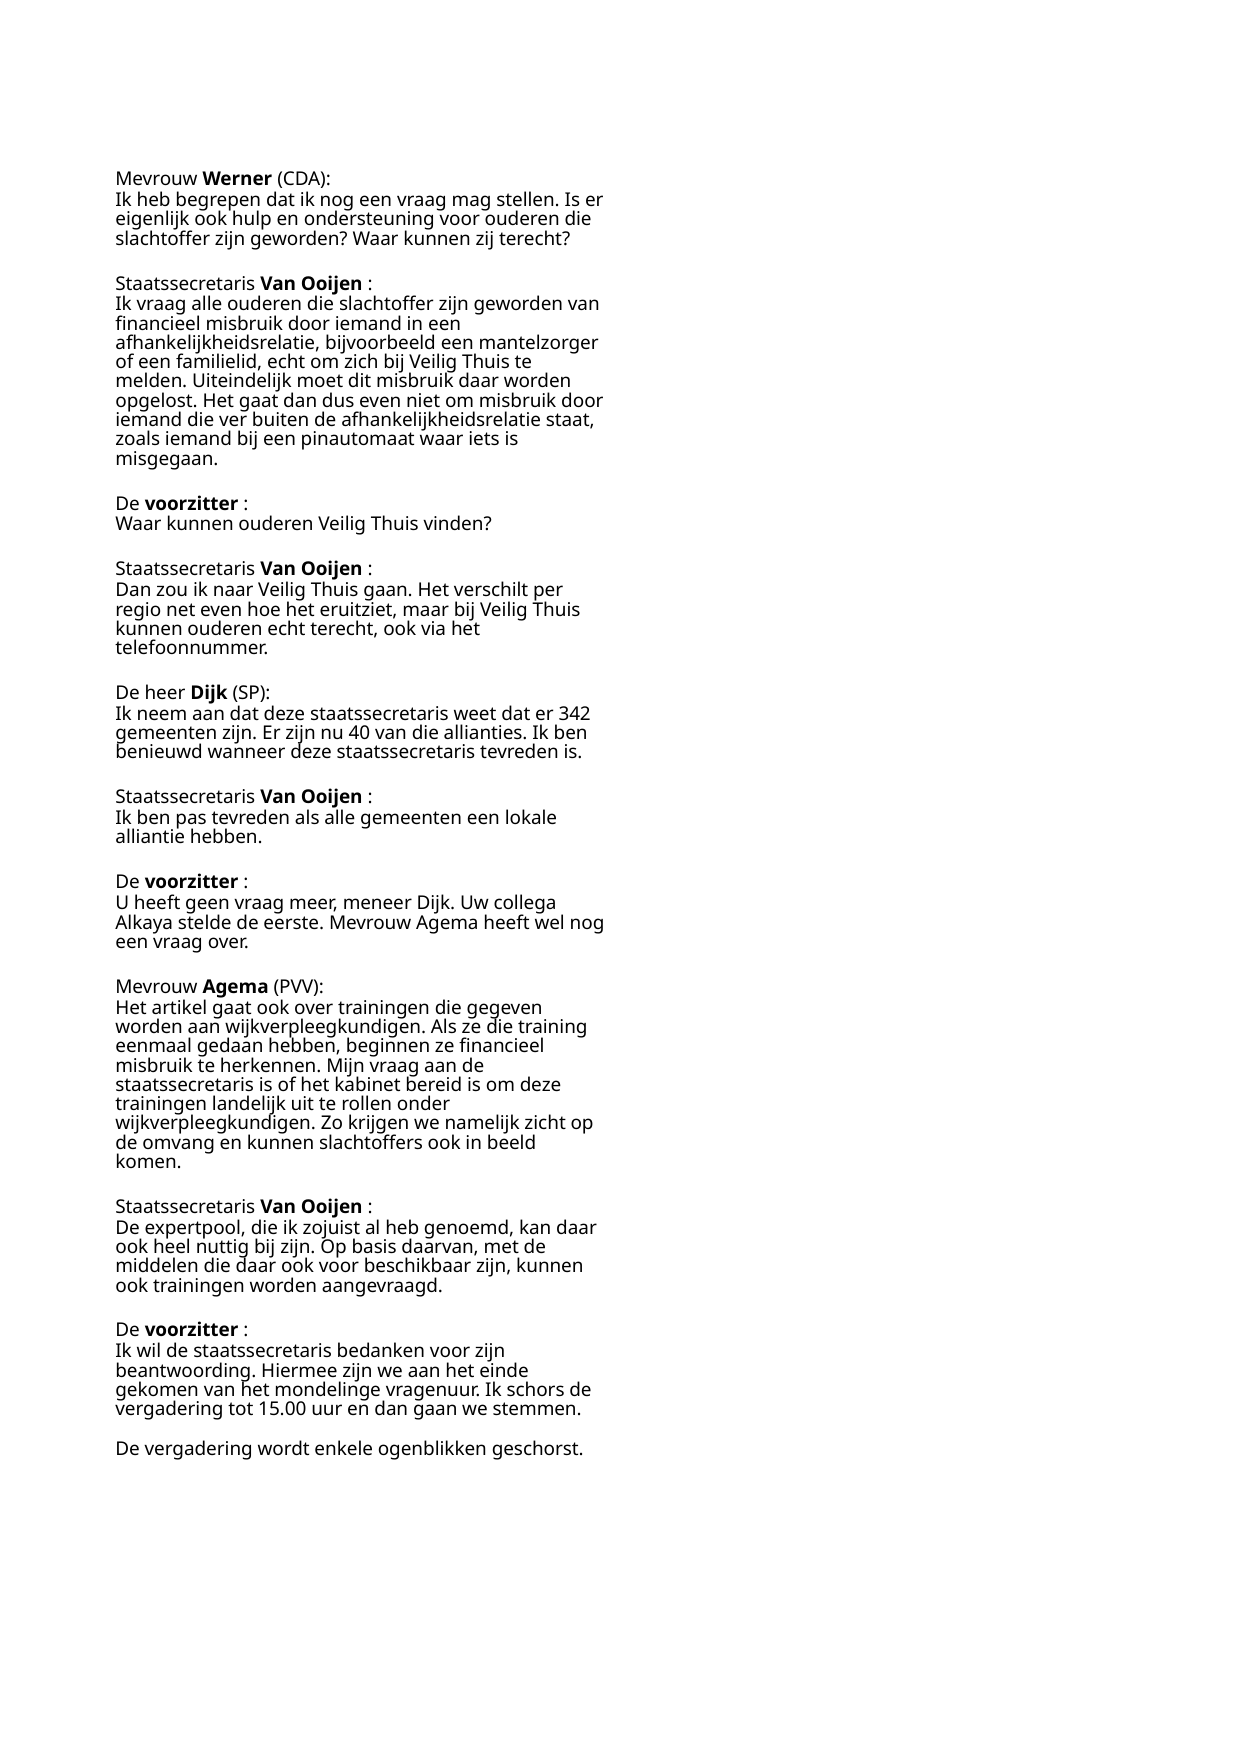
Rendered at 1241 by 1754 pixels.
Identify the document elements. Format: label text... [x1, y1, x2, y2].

text De voorzitter : [115, 1317, 605, 1342]
text De vergadering wordt enkele ogenblikken geschorst. [115, 1440, 605, 1459]
text De expertpool, die ik zojuist al heb genoemd, kan daar ook heel nuttig bij zijn. Op basis daarvan, met de middelen die daar ook voor beschikbaar zijn, kunnen ook trainingen worden aangevraagd. [115, 1219, 605, 1296]
text Ik heb begrepen dat ik nog een vraag mag stellen. Is er eigenlijk ook hulp en ondersteuning voor ouderen die slachtoffer zijn geworden? Waar kunnen zij terecht? [115, 191, 605, 249]
text Staatssecretaris Van Ooijen : [115, 1193, 605, 1219]
text Staatssecretaris Van Ooijen : [115, 783, 605, 809]
text Waar kunnen ouderen Veilig Thuis vinden? [115, 515, 605, 535]
text Ik vraag alle ouderen die slachtoffer zijn geworden van financieel misbruik door iemand in een afhankelijkheidsrelatie, bijvoorbeeld een mantelzorger of een familielid, echt om zich bij Veilig Thuis te melden. Uiteindelijk moet dit misbruik daar worden opgelost. Het gaat dan dus even niet om misbruik door iemand die ver buiten de afhankelijkheidsrelatie staat, zoals iemand bij een pinautomaat waar iets is misgegaan. [115, 295, 605, 469]
text Dan zou ik naar Veilig Thuis gaan. Het verschilt per regio net even hoe het eruitziet, maar bij Veilig Thuis kunnen ouderen echt terecht, ook via het telefoonnummer. [115, 581, 605, 658]
text Ik ben pas tevreden als alle gemeenten een lokale alliantie hebben. [115, 809, 605, 848]
text U heeft geen vraag meer, meneer Dijk. Uw collega Alkaya stelde de eerste. Mevrouw Agema heeft wel nog een vraag over. [115, 894, 605, 952]
text Ik neem aan dat deze staatssecretaris weet dat er 342 gemeenten zijn. Er zijn nu 40 van die allianties. Ik ben benieuwd wanneer deze staatssecretaris tevreden is. [115, 705, 605, 763]
text De voorzitter : [115, 490, 605, 515]
text Het artikel gaat ook over trainingen die gegeven worden aan wijkverpleegkundigen. Als ze die training eenmaal gedaan hebben, beginnen ze financieel misbruik te herkennen. Mijn vraag aan de staatssecretaris is of het kabinet bereid is om deze trainingen landelijk uit te rollen onder wijkverpleegkundigen. Zo krijgen we namelijk zicht op de omvang en kunnen slachtoffers ook in beeld komen. [115, 999, 605, 1172]
text De heer Dijk (SP): [115, 679, 605, 705]
text Staatssecretaris Van Ooijen : [115, 270, 605, 295]
text Ik wil de staatssecretaris bedanken voor zijn beantwoording. Hiermee zijn we aan het einde gekomen van het mondelinge vragenuur. Ik schors de vergadering tot 15.00 uur en dan gaan we stemmen. [115, 1342, 605, 1419]
text Staatssecretaris Van Ooijen : [115, 556, 605, 581]
text Mevrouw Agema (PVV): [115, 973, 605, 999]
text De voorzitter : [115, 869, 605, 894]
text Mevrouw Werner (CDA): [115, 165, 605, 191]
